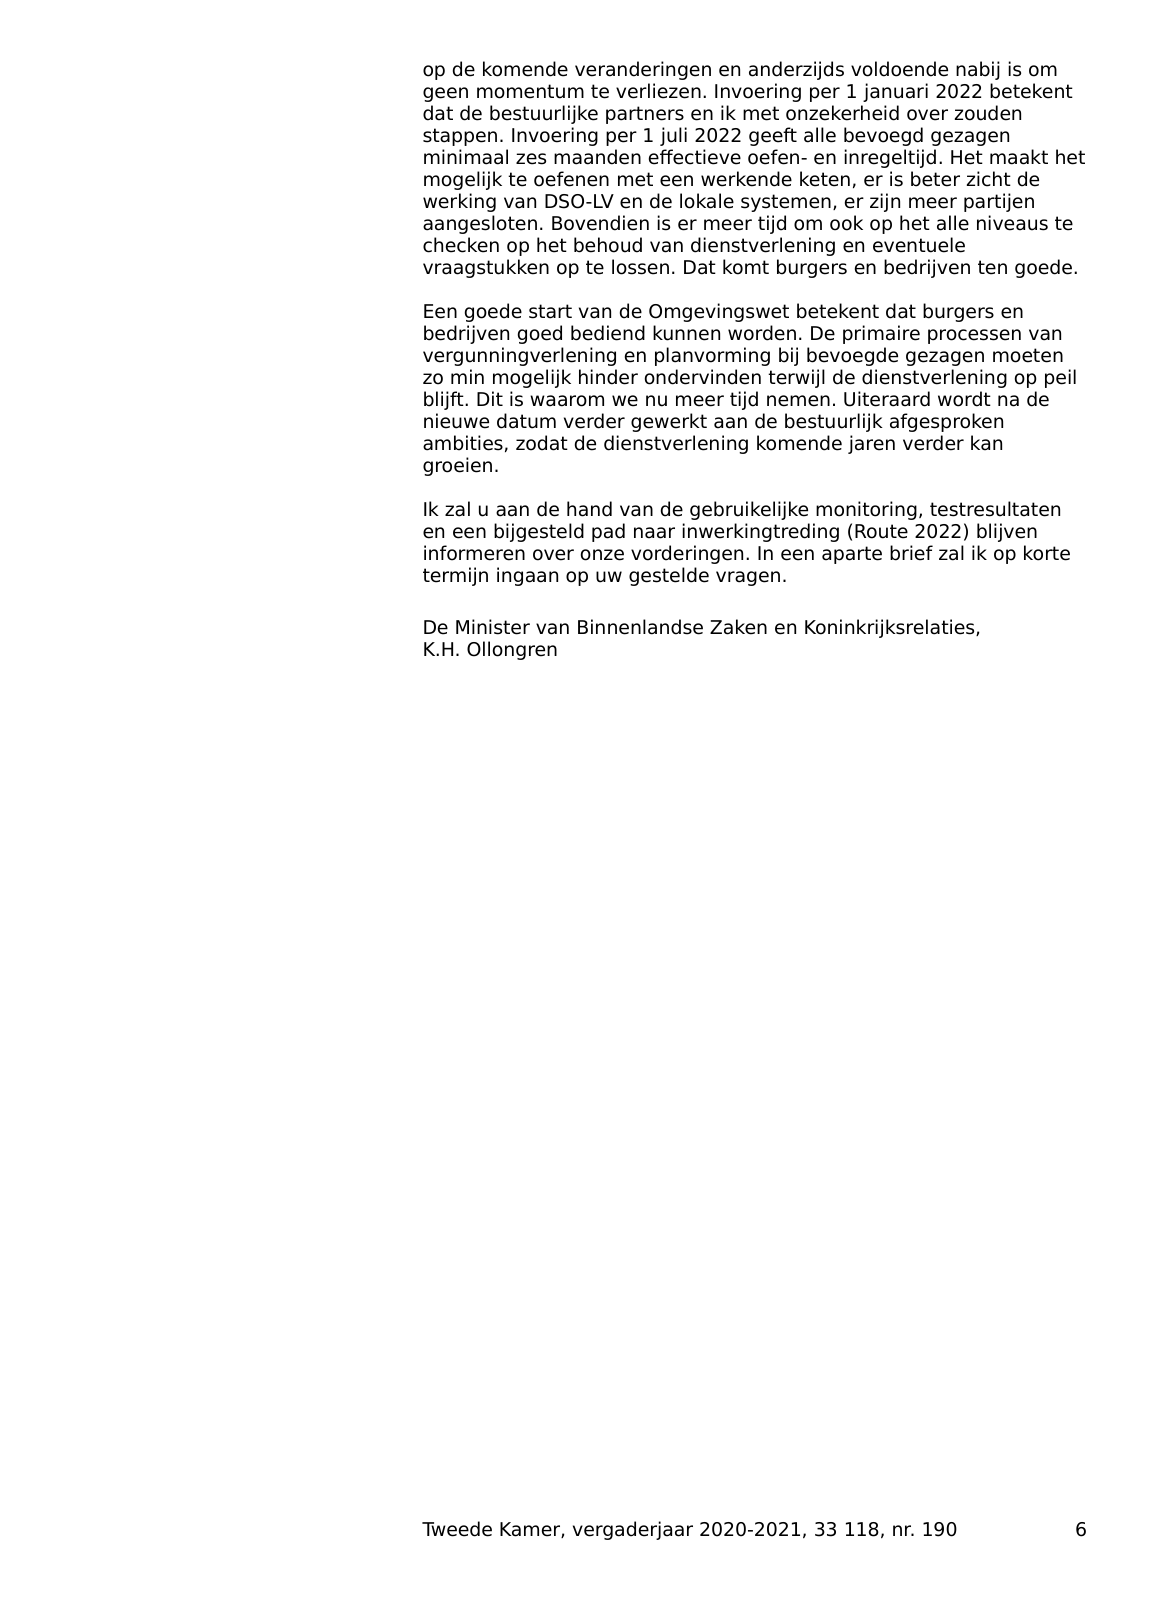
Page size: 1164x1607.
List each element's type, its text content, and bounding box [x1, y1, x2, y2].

text op de komende veranderingen en anderzijds voldoende nabij is om geen momentum te verliezen. Invoering per 1 januari 2022 betekent dat de bestuurlijke partners en ik met onzekerheid over zouden stappen. Invoering per 1 juli 2022 geeft alle bevoegd gezagen minimaal zes maanden effectieve oefen- en inregeltijd. Het maakt het mogelijk te oefenen met een werkende keten, er is beter zicht de werking van DSO-LV en de lokale systemen, er zijn meer partijen aangesloten. Bovendien is er meer tijd om ook op het alle niveaus te checken op het behoud van dienstverlening en eventuele vraagstukken op te lossen. Dat komt burgers en bedrijven ten goede. [422, 59, 1087, 279]
text Een goede start van de Omgevingswet betekent dat burgers en bedrijven goed bediend kunnen worden. De primaire processen van vergunningverlening en planvorming bij bevoegde gezagen moeten zo min mogelijk hinder ondervinden terwijl de dienstverlening op peil blijft. Dit is waarom we nu meer tijd nemen. Uiteraard wordt na de nieuwe datum verder gewerkt aan de bestuurlijk afgesproken ambities, zodat de dienstverlening komende jaren verder kan groeien. [422, 301, 1087, 477]
text De Minister van Binnenlandse Zaken en Koninkrijksrelaties, K.H. Ollongren [422, 617, 1087, 661]
text Ik zal u aan de hand van de gebruikelijke monitoring, testresultaten en een bijgesteld pad naar inwerkingtreding (Route 2022) blijven informeren over onze vorderingen. In een aparte brief zal ik op korte termijn ingaan op uw gestelde vragen. [422, 499, 1087, 587]
